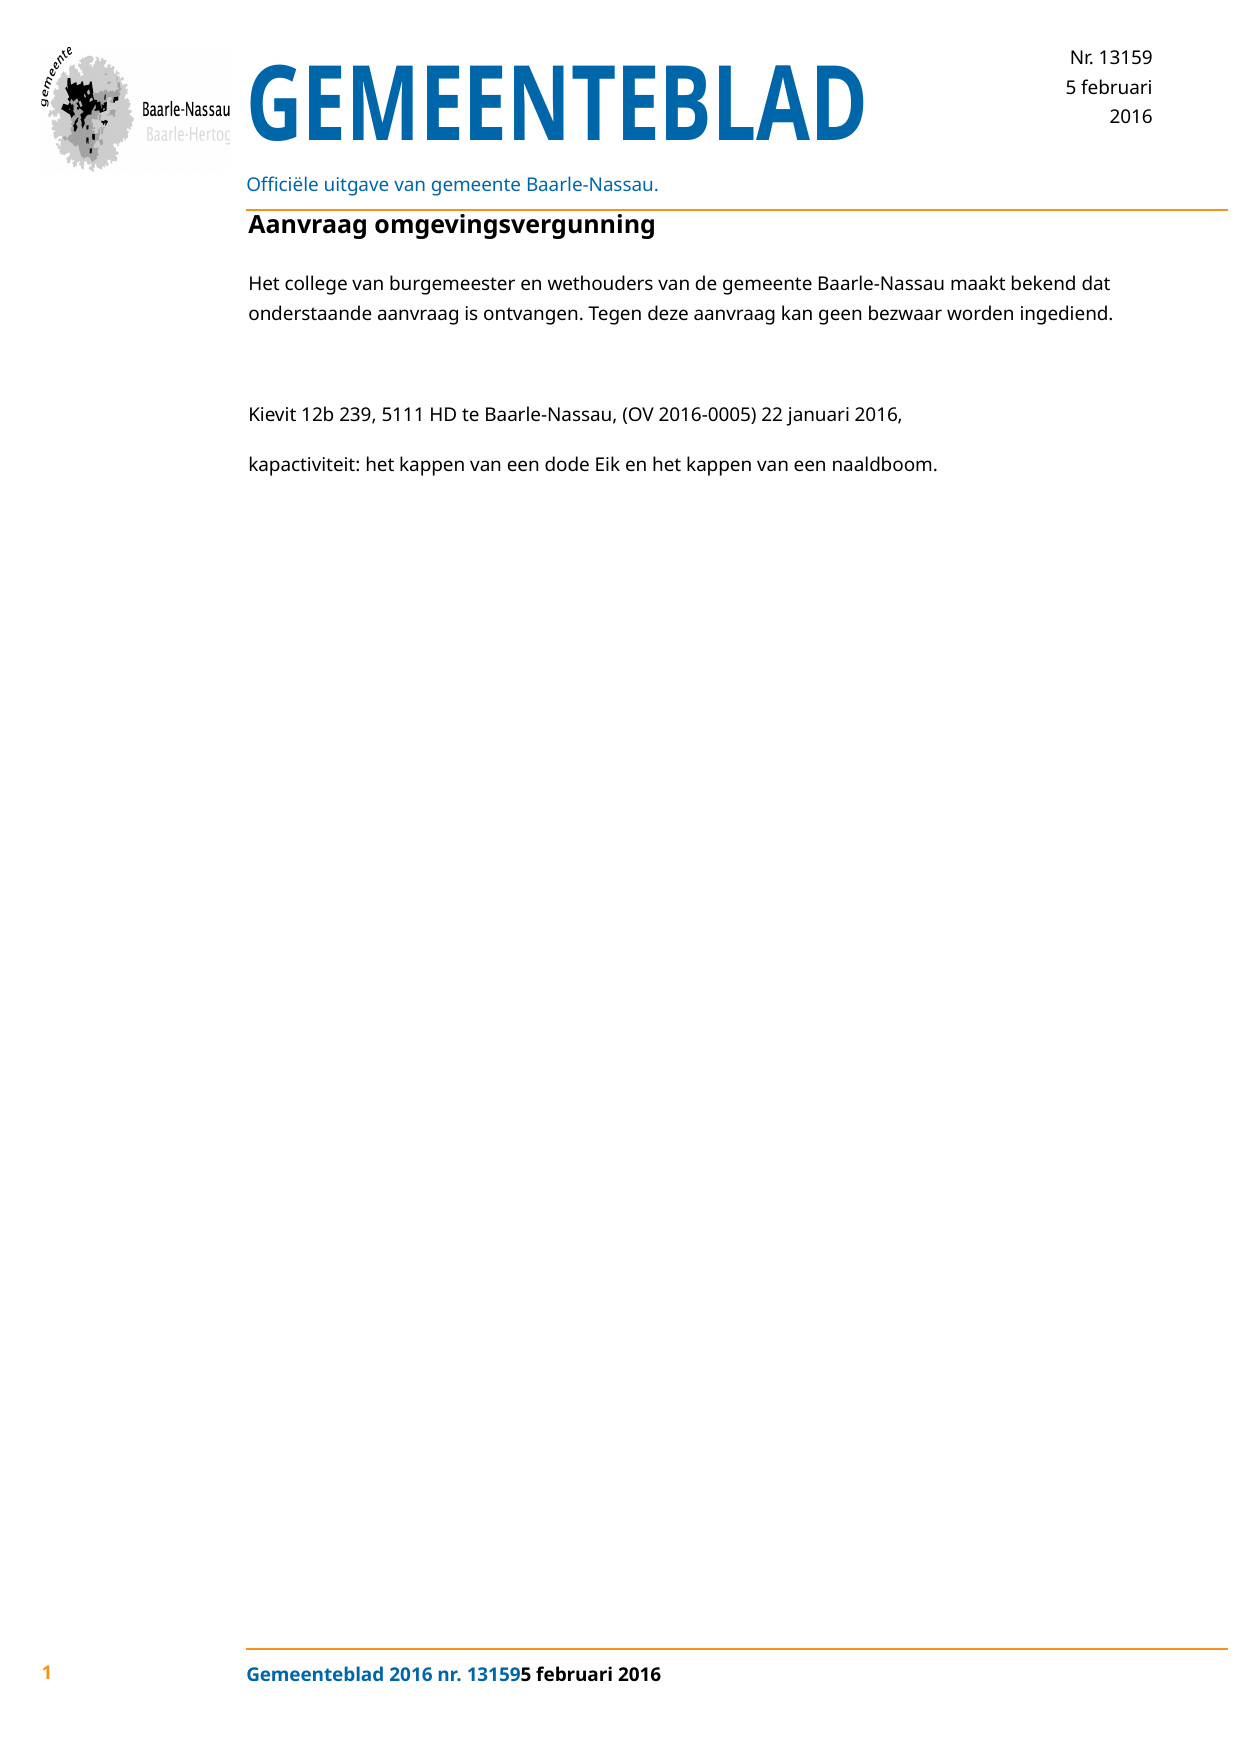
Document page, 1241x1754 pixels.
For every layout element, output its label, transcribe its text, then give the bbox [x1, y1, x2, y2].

text Aanvraag omgevingsvergunning [248, 211, 1152, 241]
text Kievit 12b 239, 5111 HD te Baarle-Nassau, (OV 2016-0005) 22 januari 2016, [248, 401, 1152, 426]
text Het college van burgemeester en wethouders van de gemeente Baarle-Nassau maakt bekend dat onderstaande aanvraag is ontvangen. Tegen deze aanvraag kan geen bezwaar worden ingediend. [248, 270, 1152, 326]
text kapactiviteit: het kappen van een dode Eik en het kappen van een naaldboom. [248, 451, 1152, 477]
picture [41, 47, 231, 172]
